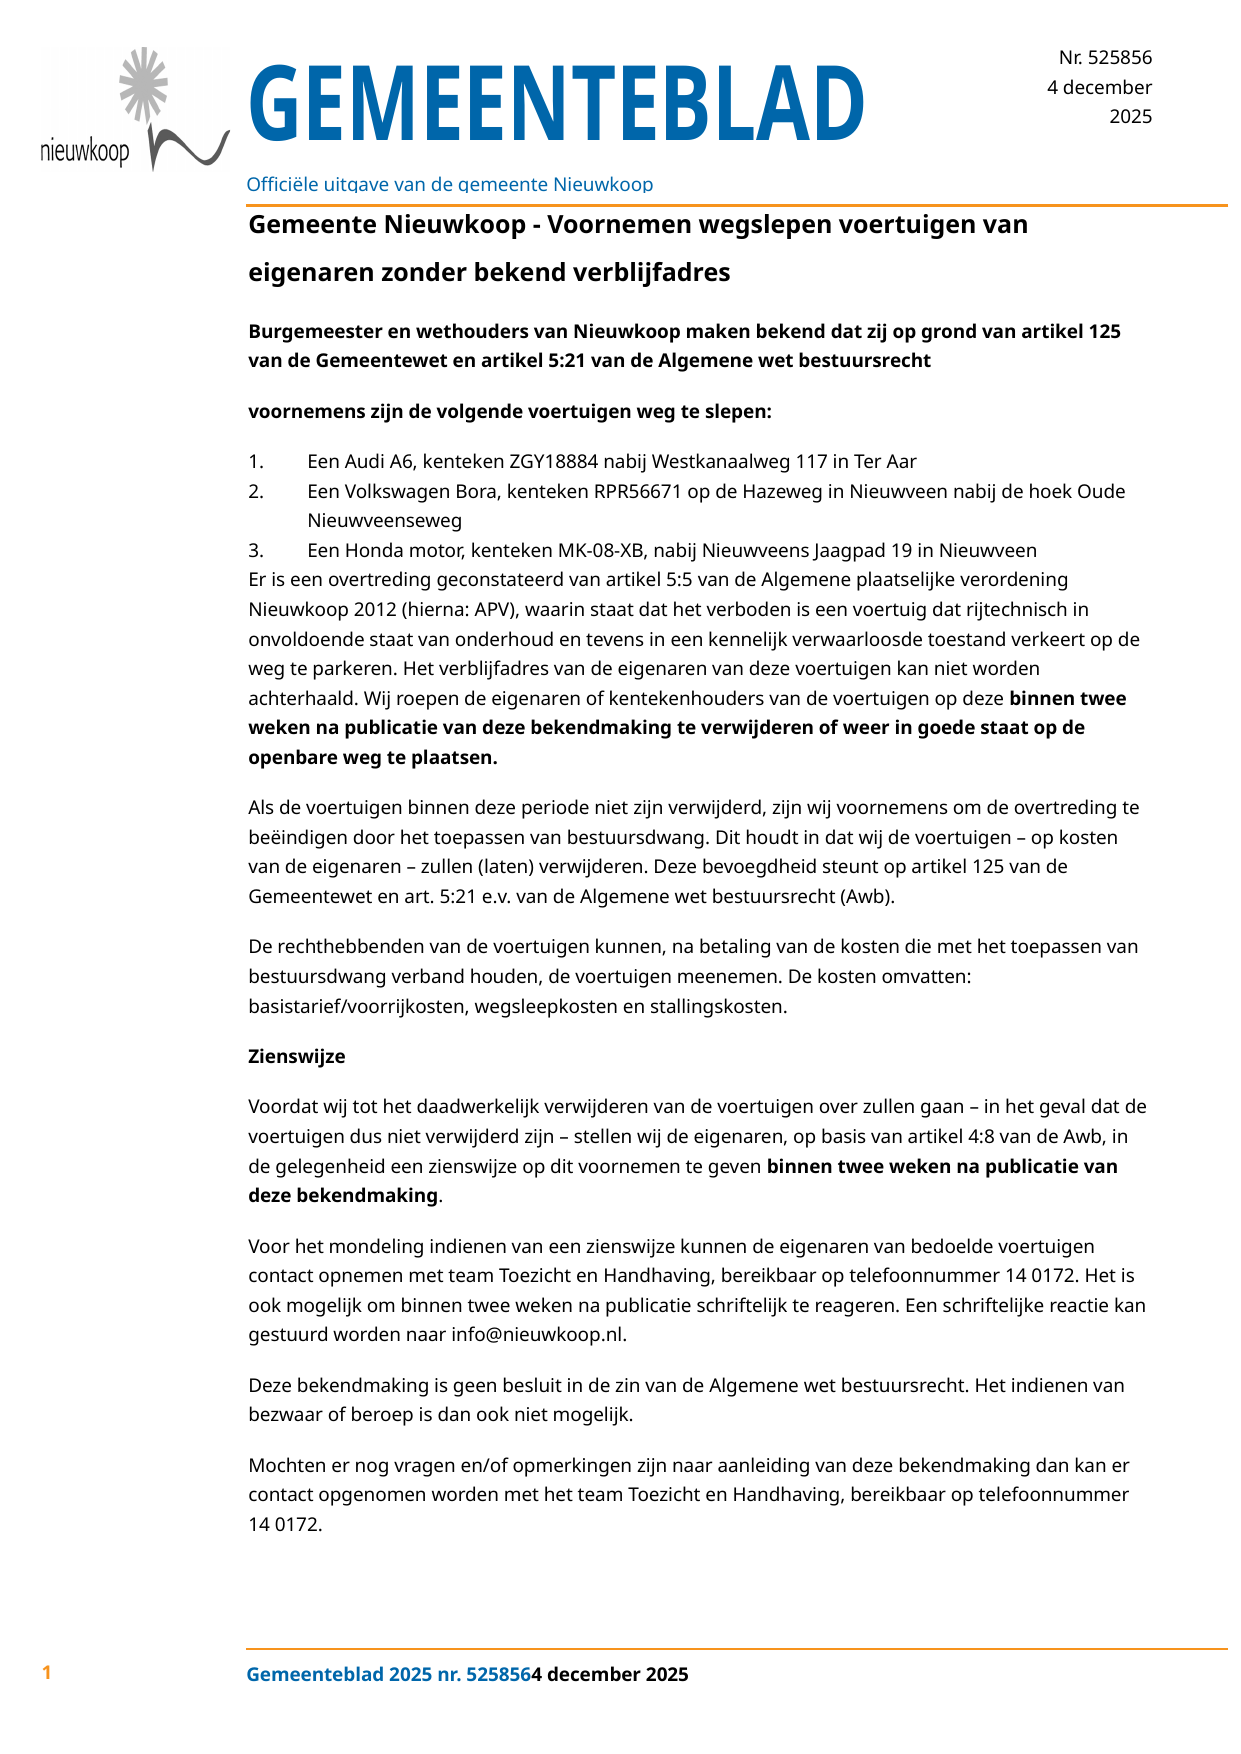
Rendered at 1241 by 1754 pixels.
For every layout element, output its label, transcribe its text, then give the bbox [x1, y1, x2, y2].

text Mochten er nog vragen en/of opmerkingen zijn naar aanleiding van deze bekendmaking dan kan er contact opgenomen worden met het team Toezicht en Handhaving, bereikbaar op telefoonnummer 14 0172. [248, 1452, 1152, 1537]
list Een Honda motor, kenteken MK-08-XB, nabij Nieuwveens Jaagpad 19 in Nieuwveen [248, 537, 1152, 563]
text Zienswijze [248, 1043, 1152, 1069]
list Een Audi A6, kenteken ZGY18884 nabij Westkanaalweg 117 in Ter Aar [248, 448, 1152, 474]
text Burgemeester en wethouders van Nieuwkoop maken bekend dat zij op grond van artikel 125 van de Gemeentewet en artikel 5:21 van de Algemene wet bestuursrecht [248, 318, 1152, 373]
list Een Volkswagen Bora, kenteken RPR56671 op de Hazeweg in Nieuwveen nabij de hoek Oude Nieuwveenseweg [248, 478, 1152, 533]
text De rechthebbenden van de voertuigen kunnen, na betaling van de kosten die met het toepassen van bestuursdwang verband houden, de voertuigen meenemen. De kosten omvatten: basistarief/voorrijkosten, wegsleepkosten en stallingskosten. [248, 934, 1152, 1019]
text voornemens zijn de volgende voertuigen weg te slepen: [248, 398, 1152, 424]
text Voordat wij tot het daadwerkelijk verwijderen van de voertuigen over zullen gaan – in het geval dat de voertuigen dus niet verwijderd zijn – stellen wij de eigenaren, op basis van artikel 4:8 van de Awb, in de gelegenheid een zienswijze op dit voornemen te geven binnen twee weken na publicatie van deze bekendmaking. [248, 1094, 1152, 1208]
text Voor het mondeling indienen van een zienswijze kunnen de eigenaren van bedoelde voertuigen contact opnemen met team Toezicht en Handhaving, bereikbaar op telefoonnummer 14 0172. Het is ook mogelijk om binnen twee weken na publicatie schriftelijk te reageren. Een schriftelijke reactie kan gestuurd worden naar info@nieuwkoop.nl. [248, 1233, 1152, 1347]
text Er is een overtreding geconstateerd van artikel 5:5 van de Algemene plaatselijke verordening Nieuwkoop 2012 (hierna: APV), waarin staat dat het verboden is een voertuig dat rijtechnisch in onvoldoende staat van onderhoud en tevens in een kennelijk verwaarloosde toestand verkeert op de weg te parkeren. Het verblijfadres van de eigenaren van deze voertuigen kan niet worden achterhaald. Wij roepen de eigenaren of kentekenhouders van de voertuigen op deze binnen twee weken na publicatie van deze bekendmaking te verwijderen of weer in goede staat op de openbare weg te plaatsen. [248, 567, 1152, 770]
picture [41, 47, 231, 172]
text Gemeente Nieuwkoop - Voornemen wegslepen voertuigen van eigenaren zonder bekend verblijfadres [248, 207, 1152, 288]
text Deze bekendmaking is geen besluit in de zin van de Algemene wet bestuursrecht. Het indienen van bezwaar of beroep is dan ook niet mogelijk. [248, 1372, 1152, 1427]
text Als de voertuigen binnen deze periode niet zijn verwijderd, zijn wij voornemens om de overtreding te beëindigen door het toepassen van bestuursdwang. Dit houdt in dat wij de voertuigen – op kosten van de eigenaren – zullen (laten) verwijderen. Deze bevoegdheid steunt op artikel 125 van de Gemeentewet en art. 5:21 e.v. van de Algemene wet bestuursrecht (Awb). [248, 794, 1152, 909]
